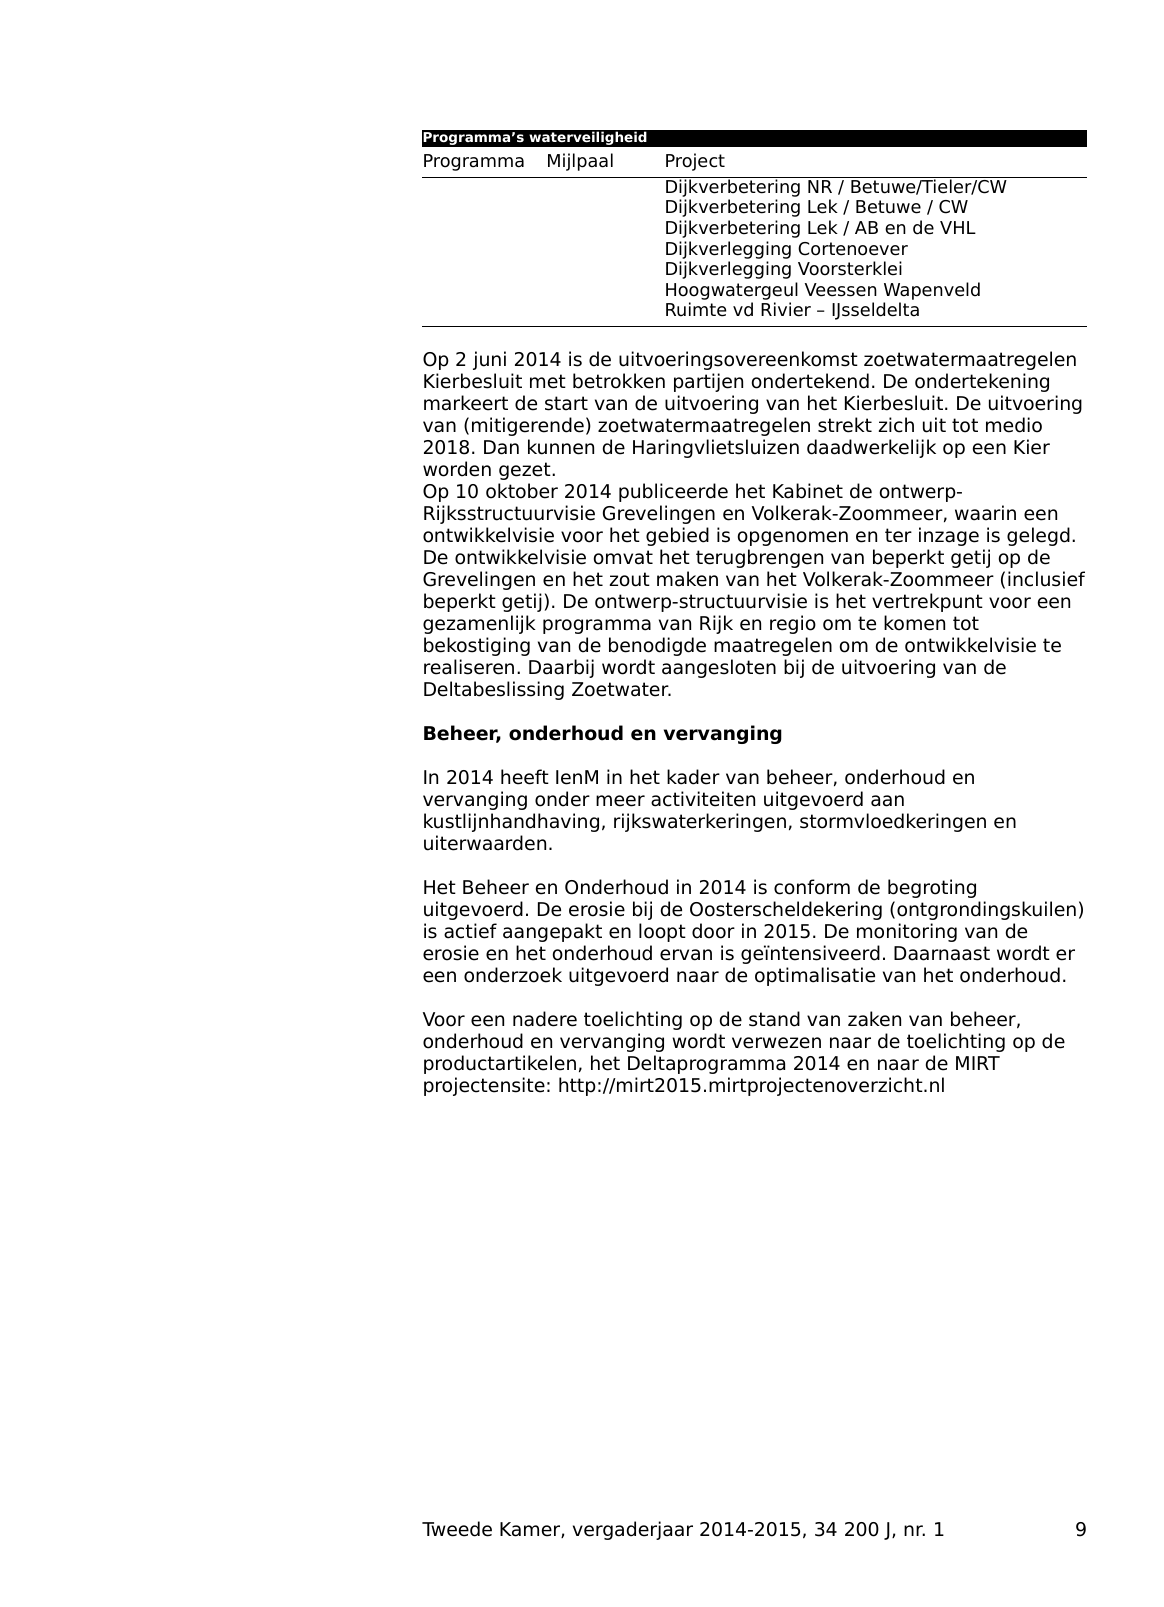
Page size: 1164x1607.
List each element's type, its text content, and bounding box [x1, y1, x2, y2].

subtitle Beheer, onderhoud en vervanging [422, 723, 1087, 745]
table_cell Mijlpaal [540, 147, 658, 177]
table_cell [540, 178, 658, 326]
table_cell Project [659, 147, 1087, 177]
table_cell Programma [422, 147, 540, 177]
text Op 10 oktober 2014 publiceerde het Kabinet de ontwerp-Rijksstructuurvisie Grevelingen en Volkerak-Zoommeer, waarin een ontwikkelvisie voor het gebied is opgenomen en ter inzage is gelegd. De ontwikkelvisie omvat het terugbrengen van beperkt getij op de Grevelingen en het zout maken van het Volkerak-Zoommeer (inclusief beperkt getij). De ontwerp-structuurvisie is het vertrekpunt voor een gezamenlijk programma van Rijk en regio om te komen tot bekostiging van de benodigde maatregelen om de ontwikkelvisie te realiseren. Daarbij wordt aangesloten bij de uitvoering van de Deltabeslissing Zoetwater. [422, 481, 1087, 701]
text Voor een nadere toelichting op de stand van zaken van beheer, onderhoud en vervanging wordt verwezen naar de toelichting op de productartikelen, het Deltaprogramma 2014 en naar de MIRT projectensite: http://mirt2015.mirtprojectenoverzicht.nl [422, 1009, 1087, 1097]
table_header Programma’s waterveiligheid [422, 130, 1087, 146]
table_cell Dijkverbetering NR / Betuwe/Tieler/CW Dijkverbetering Lek / Betuwe / CW Dijkverbetering Lek / AB en de VHL Dijkverlegging Cortenoever Dijkverlegging Voorsterklei Hoogwatergeul Veessen Wapenveld Ruimte vd Rivier – IJsseldelta [659, 178, 1087, 326]
text Het Beheer en Onderhoud in 2014 is conform de begroting uitgevoerd. De erosie bij de Oosterscheldekering (ontgrondingskuilen) is actief aangepakt en loopt door in 2015. De monitoring van de erosie en het onderhoud ervan is geïntensiveerd. Daarnaast wordt er een onderzoek uitgevoerd naar de optimalisatie van het onderhoud. [422, 877, 1087, 987]
text In 2014 heeft IenM in het kader van beheer, onderhoud en vervanging onder meer activiteiten uitgevoerd aan kustlijnhandhaving, rijkswaterkeringen, stormvloedkeringen en uiterwaarden. [422, 767, 1087, 855]
text Op 2 juni 2014 is de uitvoeringsovereenkomst zoetwatermaatregelen Kierbesluit met betrokken partijen ondertekend. De ondertekening markeert de start van de uitvoering van het Kierbesluit. De uitvoering van (mitigerende) zoetwatermaatregelen strekt zich uit tot medio 2018. Dan kunnen de Haringvlietsluizen daadwerkelijk op een Kier worden gezet. [422, 349, 1087, 481]
table_cell [422, 178, 540, 326]
